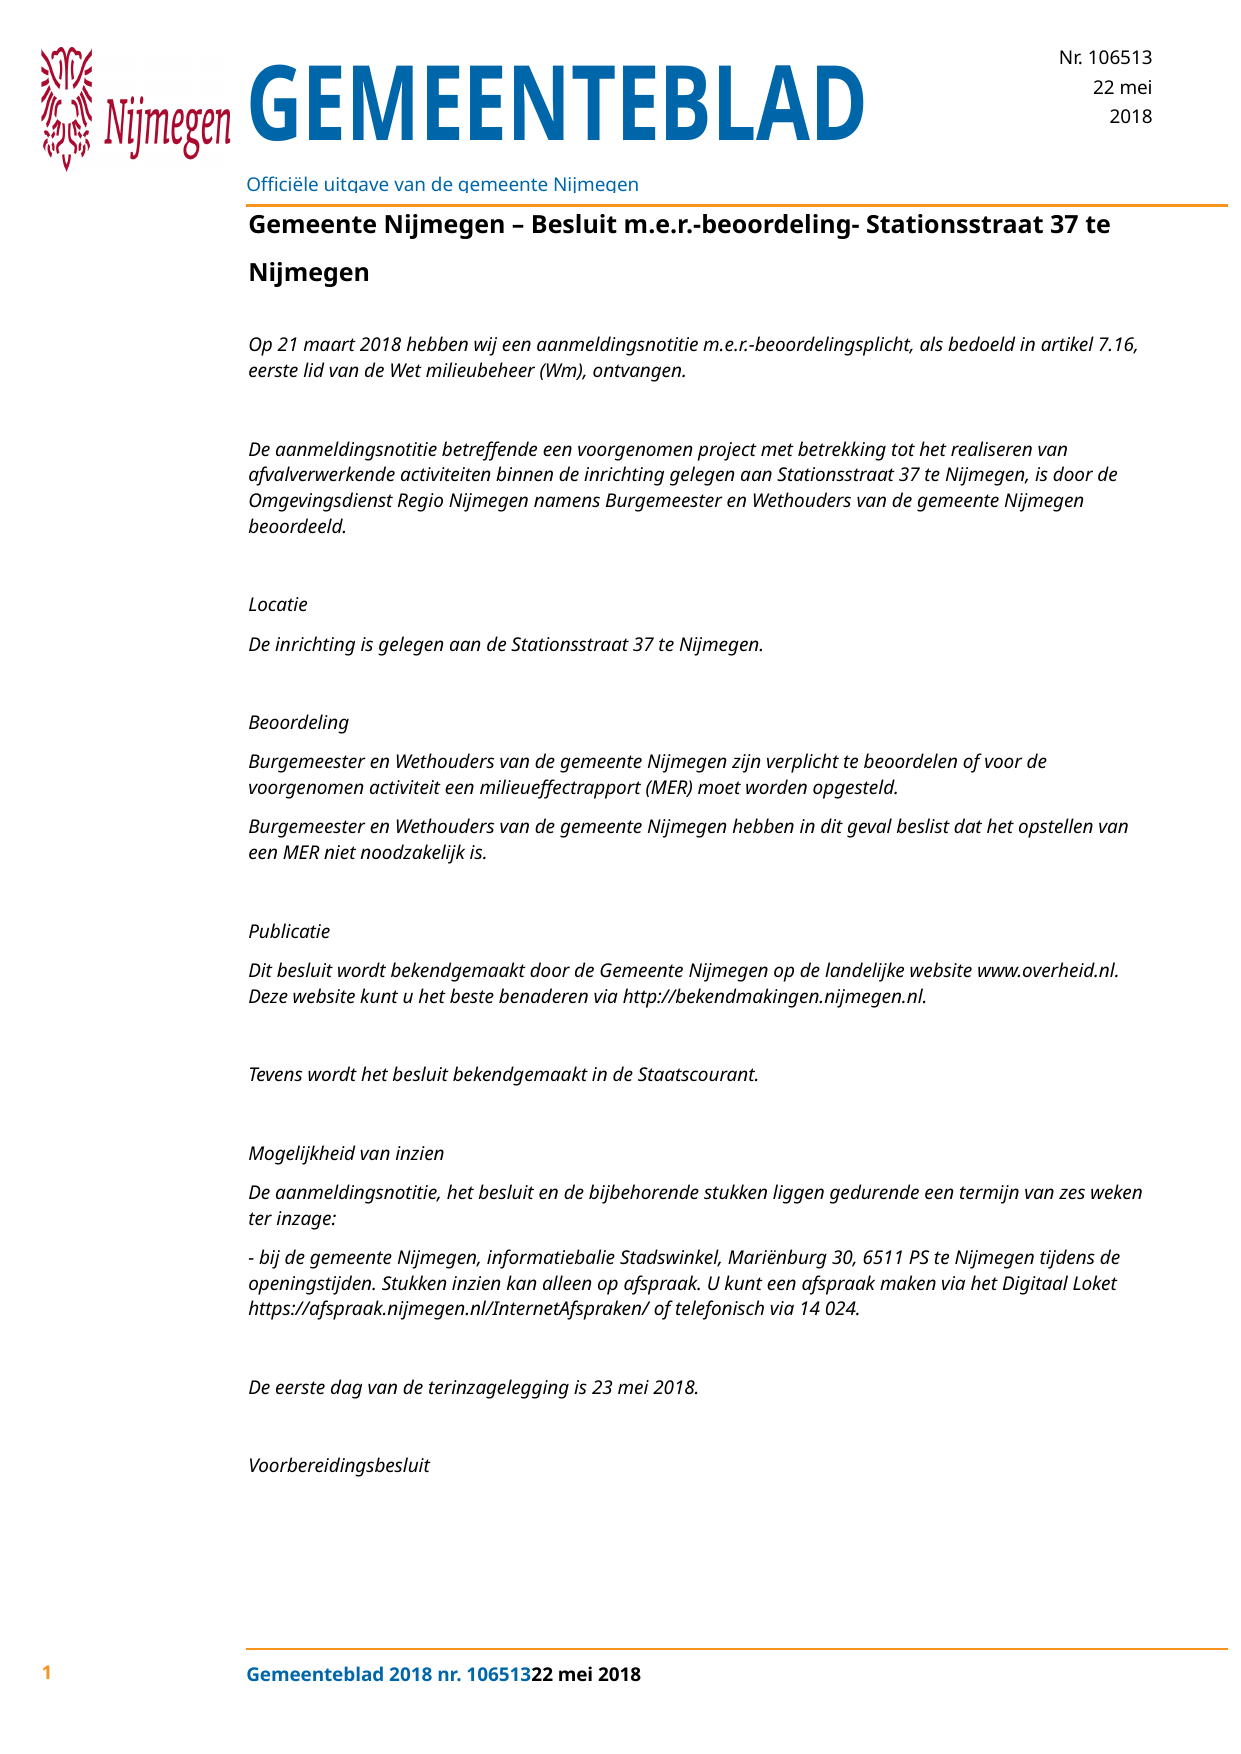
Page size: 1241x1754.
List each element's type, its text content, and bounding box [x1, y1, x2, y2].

picture [41, 47, 231, 172]
text Gemeente Nijmegen – Besluit m.e.r.-beoordeling- Stationsstraat 37 te Nijmegen [248, 207, 1152, 288]
text Burgemeester en Wethouders van de gemeente Nijmegen zijn verplicht te beoordelen of voor de voorgenomen activiteit een milieueffectrapport (MER) moet worden opgesteld. [248, 748, 1152, 800]
text Publicatie [248, 918, 1152, 943]
text De aanmeldingsnotitie, het besluit en de bijbehorende stukken liggen gedurende een termijn van zes weken ter inzage: [248, 1179, 1152, 1231]
text Voorbereidingsbesluit [248, 1453, 1152, 1478]
text Burgemeester en Wethouders van de gemeente Nijmegen hebben in dit geval beslist dat het opstellen van een MER niet noodzakelijk is. [248, 813, 1152, 865]
text Beoordeling [248, 709, 1152, 735]
text - bij de gemeente Nijmegen, informatiebalie Stadswinkel, Mariënburg 30, 6511 PS te Nijmegen tijdens de openingstijden. Stukken inzien kan alleen op afspraak. U kunt een afspraak maken via het Digitaal Loket https://afspraak.nijmegen.nl/InternetAfspraken/ of telefonisch via 14 024. [248, 1244, 1152, 1321]
text Locatie [248, 591, 1152, 617]
text De eerste dag van de terinzagelegging is 23 mei 2018. [248, 1374, 1152, 1400]
text Op 21 maart 2018 hebben wij een aanmeldingsnotitie m.e.r.-beoordelingsplicht, als bedoeld in artikel 7.16, eerste lid van de Wet milieubeheer (Wm), ontvangen. [248, 331, 1152, 383]
text Dit besluit wordt bekendgemaakt door de Gemeente Nijmegen op de landelijke website www.overheid.nl. Deze website kunt u het beste benaderen via http://bekendmakingen.nijmegen.nl. [248, 957, 1152, 1008]
text De aanmeldingsnotitie betreffende een voorgenomen project met betrekking tot het realiseren van afvalverwerkende activiteiten binnen de inrichting gelegen aan Stationsstraat 37 te Nijmegen, is door de Omgevingsdienst Regio Nijmegen namens Burgemeester en Wethouders van de gemeente Nijmegen beoordeeld. [248, 436, 1152, 539]
text De inrichting is gelegen aan de Stationsstraat 37 te Nijmegen. [248, 631, 1152, 656]
text Tevens wordt het besluit bekendgemaakt in de Staatscourant. [248, 1061, 1152, 1087]
text Mogelijkheid van inzien [248, 1140, 1152, 1166]
